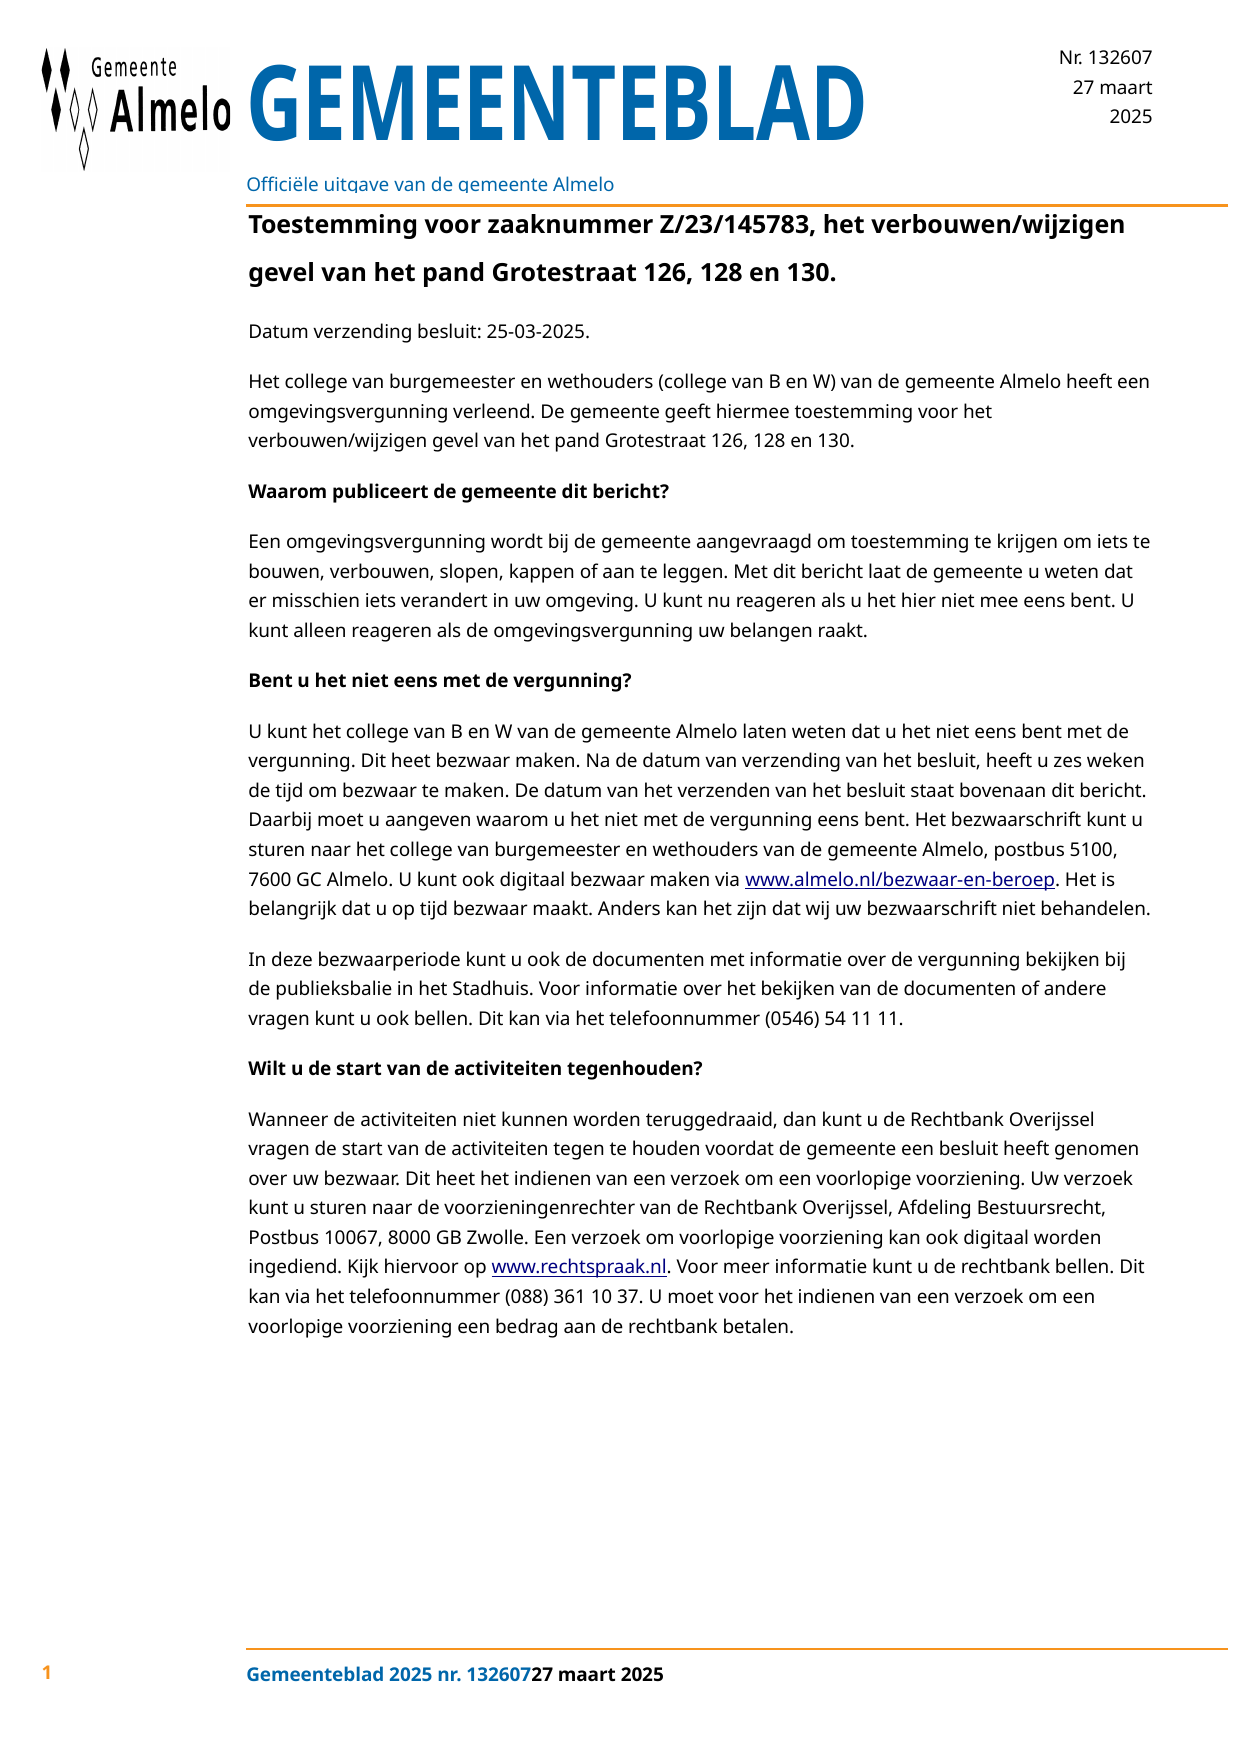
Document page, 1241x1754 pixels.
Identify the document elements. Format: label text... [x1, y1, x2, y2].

text Toestemming voor zaaknummer Z/23/145783, het verbouwen/wijzigen gevel van het pand Grotestraat 126, 128 en 130. [248, 207, 1152, 288]
picture [41, 47, 231, 172]
text Bent u het niet eens met de vergunning? [248, 667, 1152, 693]
text Een omgevingsvergunning wordt bij de gemeente aangevraagd om toestemming te krijgen om iets te bouwen, verbouwen, slopen, kappen of aan te leggen. Met dit bericht laat de gemeente u weten dat er misschien iets verandert in uw omgeving. U kunt nu reageren als u het hier niet mee eens bent. U kunt alleen reageren als de omgevingsvergunning uw belangen raakt. [248, 528, 1152, 643]
text In deze bezwaarperiode kunt u ook de documenten met informatie over de vergunning bekijken bij de publieksbalie in het Stadhuis. Voor informatie over het bekijken van de documenten of andere vragen kunt u ook bellen. Dit kan via het telefoonnummer (0546) 54 11 11. [248, 946, 1152, 1031]
text Het college van burgemeester en wethouders (college van B en W) van de gemeente Almelo heeft een omgevingsvergunning verleend. De gemeente geeft hiermee toestemming voor het verbouwen/wijzigen gevel van het pand Grotestraat 126, 128 en 130. [248, 368, 1152, 453]
text Wilt u de start van de activiteiten tegenhouden? [248, 1055, 1152, 1081]
text Wanneer de activiteiten niet kunnen worden teruggedraaid, dan kunt u de Rechtbank Overijssel vragen de start van de activiteiten tegen te houden voordat de gemeente een besluit heeft genomen over uw bezwaar. Dit heet het indienen van een verzoek om een voorlopige voorziening. Uw verzoek kunt u sturen naar de voorzieningenrechter van de Rechtbank Overijssel, Afdeling Bestuursrecht, Postbus 10067, 8000 GB Zwolle. Een verzoek om voorlopige voorziening kan ook digitaal worden ingediend. Kijk hiervoor op www.rechtspraak.nl. Voor meer informatie kunt u de rechtbank bellen. Dit kan via het telefoonnummer (088) 361 10 37. U moet voor het indienen van een verzoek om een voorlopige voorziening een bedrag aan de rechtbank betalen. [248, 1106, 1152, 1339]
text Datum verzending besluit: 25-03-2025. [248, 318, 1152, 344]
text U kunt het college van B en W van de gemeente Almelo laten weten dat u het niet eens bent met de vergunning. Dit heet bezwaar maken. Na de datum van verzending van het besluit, heeft u zes weken de tijd om bezwaar te maken. De datum van het verzenden van het besluit staat bovenaan dit bericht. Daarbij moet u aangeven waarom u het niet met de vergunning eens bent. Het bezwaarschrift kunt u sturen naar het college van burgemeester en wethouders van de gemeente Almelo, postbus 5100, 7600 GC Almelo. U kunt ook digitaal bezwaar maken via www.almelo.nl/bezwaar-en-beroep. Het is belangrijk dat u op tijd bezwaar maakt. Anders kan het zijn dat wij uw bezwaarschrift niet behandelen. [248, 718, 1152, 921]
text Waarom publiceert de gemeente dit bericht? [248, 478, 1152, 504]
